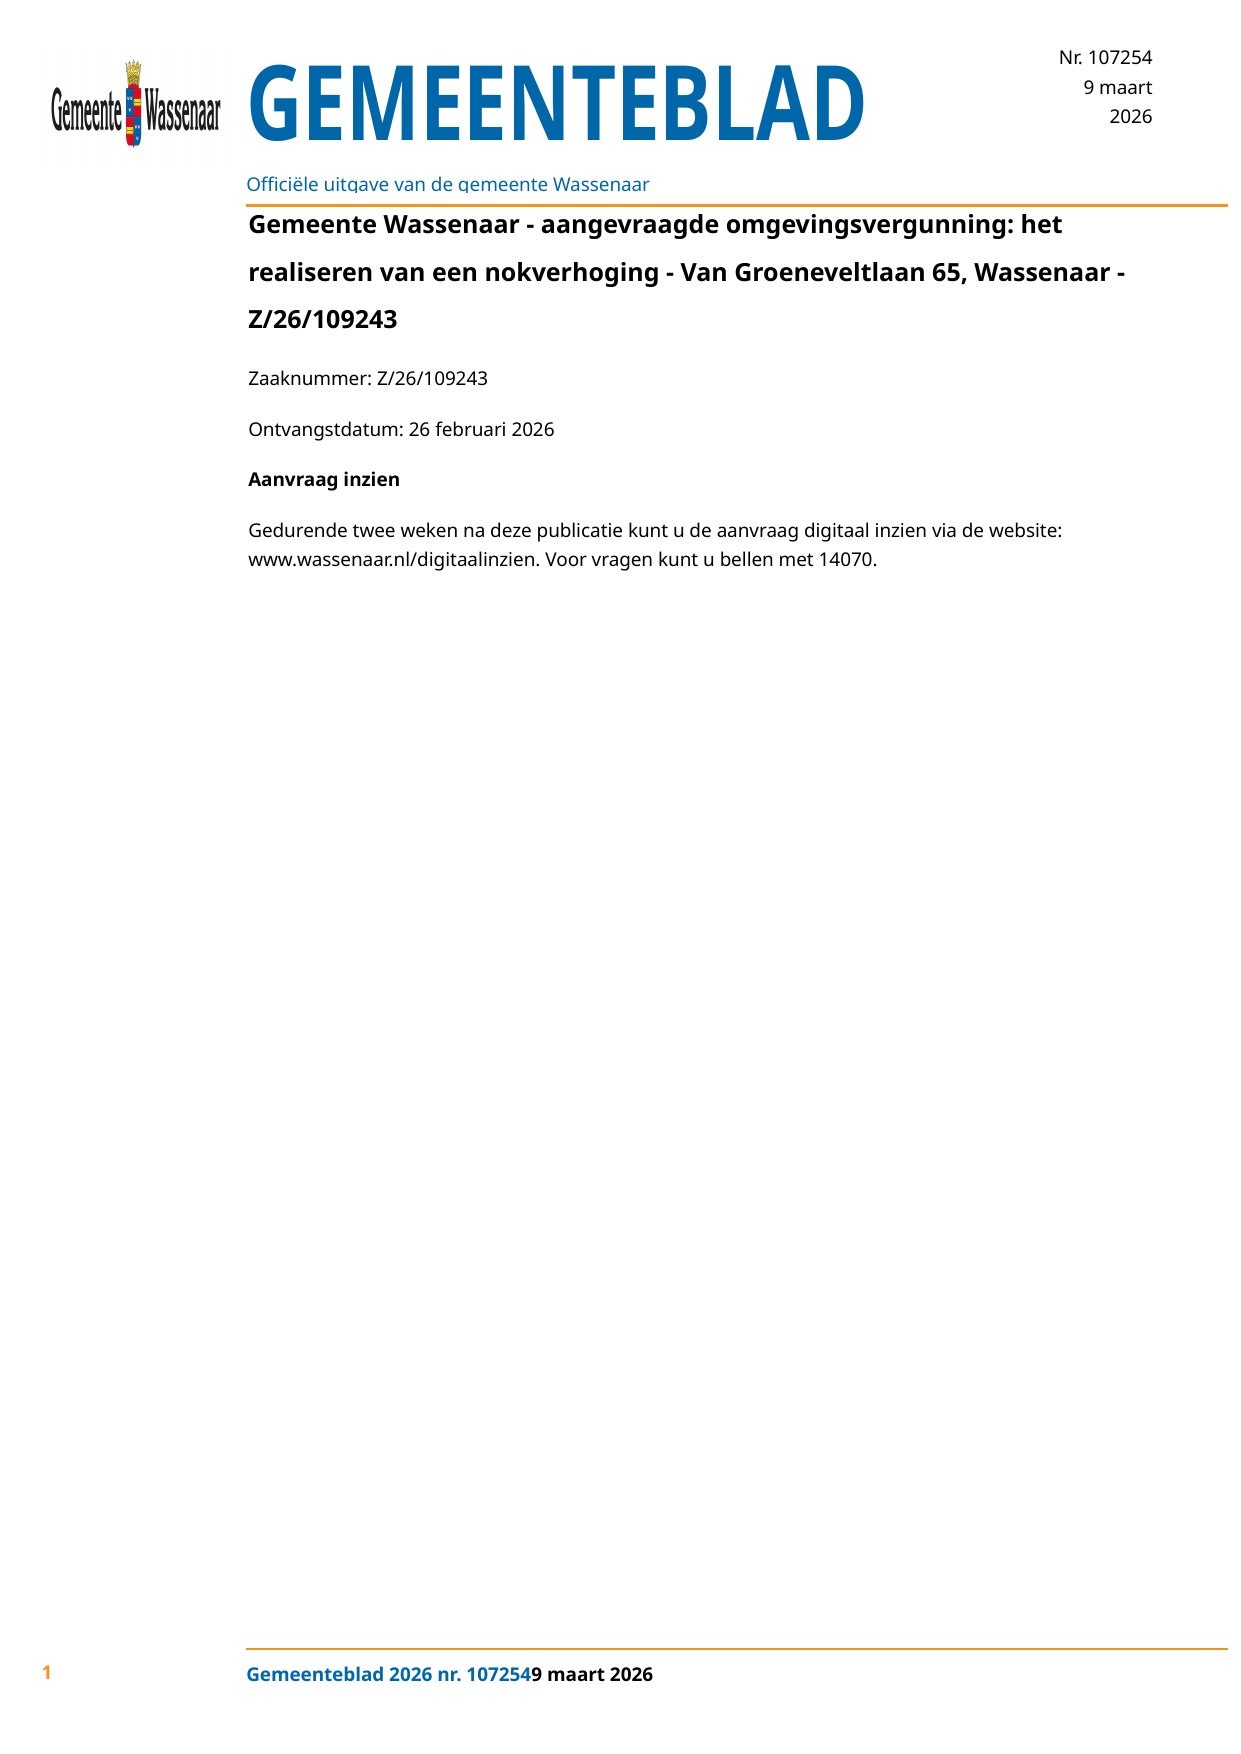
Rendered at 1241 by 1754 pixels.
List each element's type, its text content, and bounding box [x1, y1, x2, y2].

text Gedurende twee weken na deze publicatie kunt u de aanvraag digitaal inzien via de website: www.wassenaar.nl/digitaalinzien. Voor vragen kunt u bellen met 14070. [248, 517, 1152, 572]
text Ontvangstdatum: 26 februari 2026 [248, 416, 1152, 442]
text Aanvraag inzien [248, 466, 1152, 492]
text Gemeente Wassenaar - aangevraagde omgevingsvergunning: het realiseren van een nokverhoging - Van Groeneveltlaan 65, Wassenaar - Z/26/109243 [248, 207, 1152, 336]
text Zaaknummer: Z/26/109243 [248, 366, 1152, 391]
picture [41, 47, 231, 172]
